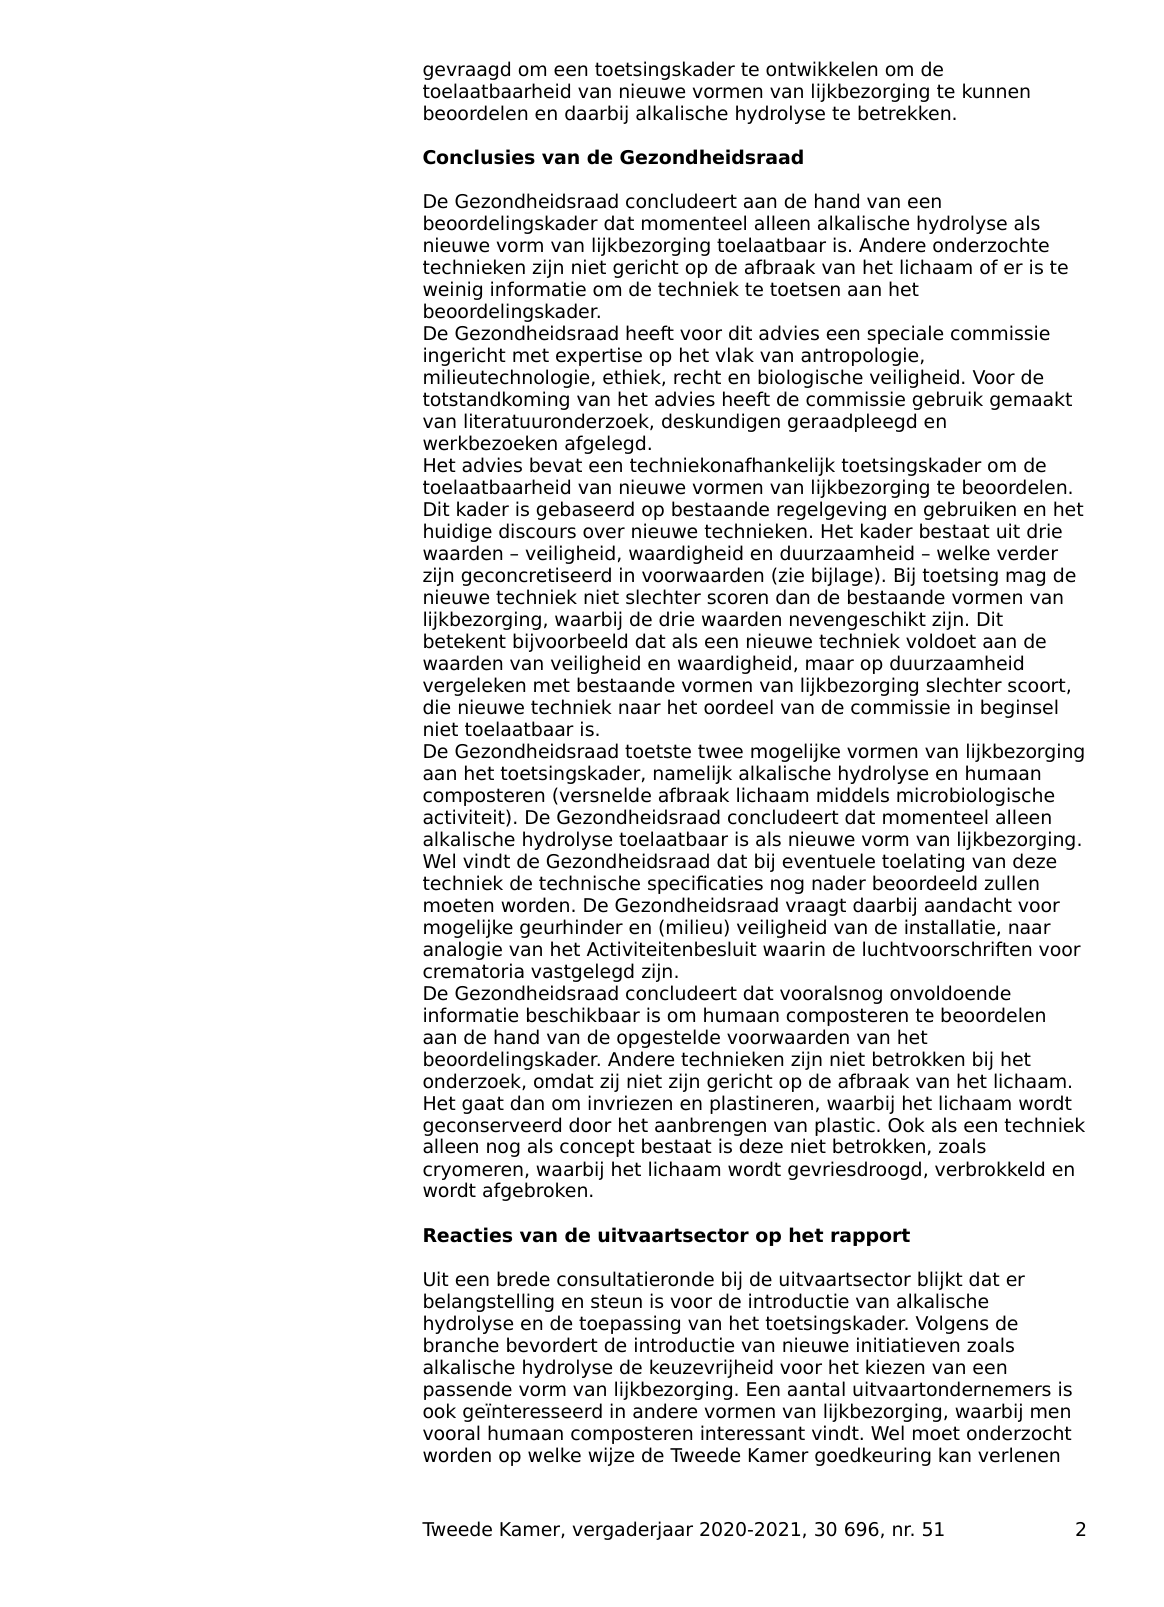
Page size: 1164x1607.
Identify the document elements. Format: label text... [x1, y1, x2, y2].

subtitle Reacties van de uitvaartsector op het rapport [422, 1224, 1087, 1247]
text Uit een brede consultatieronde bij de uitvaartsector blijkt dat er belangstelling en steun is voor de introductie van alkalische hydrolyse en de toepassing van het toetsingskader. Volgens de branche bevordert de introductie van nieuwe initiatieven zoals alkalische hydrolyse de keuzevrijheid voor het kiezen van een passende vorm van lijkbezorging. Een aantal uitvaartondernemers is ook geïnteresseerd in andere vormen van lijkbezorging, waarbij men vooral humaan composteren interessant vindt. Wel moet onderzocht worden op welke wijze de Tweede Kamer goedkeuring kan verlenen [422, 1269, 1087, 1467]
text De Gezondheidsraad concludeert dat vooralsnog onvoldoende informatie beschikbaar is om humaan composteren te beoordelen aan de hand van de opgestelde voorwaarden van het beoordelingskader. Andere technieken zijn niet betrokken bij het onderzoek, omdat zij niet zijn gericht op de afbraak van het lichaam. Het gaat dan om invriezen en plastineren, waarbij het lichaam wordt geconserveerd door het aanbrengen van plastic. Ook als een techniek alleen nog als concept bestaat is deze niet betrokken, zoals cryomeren, waarbij het lichaam wordt gevriesdroogd, verbrokkeld en wordt afgebroken. [422, 983, 1087, 1202]
text gevraagd om een toetsingskader te ontwikkelen om de toelaatbaarheid van nieuwe vormen van lijkbezorging te kunnen beoordelen en daarbij alkalische hydrolyse te betrekken. [422, 59, 1087, 125]
text Het advies bevat een techniekonafhankelijk toetsingskader om de toelaatbaarheid van nieuwe vormen van lijkbezorging te beoordelen. Dit kader is gebaseerd op bestaande regelgeving en gebruiken en het huidige discours over nieuwe technieken. Het kader bestaat uit drie waarden – veiligheid, waardigheid en duurzaamheid – welke verder zijn geconcretiseerd in voorwaarden (zie bijlage). Bij toetsing mag de nieuwe techniek niet slechter scoren dan de bestaande vormen van lijkbezorging, waarbij de drie waarden nevengeschikt zijn. Dit betekent bijvoorbeeld dat als een nieuwe techniek voldoet aan de waarden van veiligheid en waardigheid, maar op duurzaamheid vergeleken met bestaande vormen van lijkbezorging slechter scoort, die nieuwe techniek naar het oordeel van de commissie in beginsel niet toelaatbaar is. [422, 455, 1087, 741]
text De Gezondheidsraad toetste twee mogelijke vormen van lijkbezorging aan het toetsingskader, namelijk alkalische hydrolyse en humaan composteren (versnelde afbraak lichaam middels microbiologische activiteit). De Gezondheidsraad concludeert dat momenteel alleen alkalische hydrolyse toelaatbaar is als nieuwe vorm van lijkbezorging. Wel vindt de Gezondheidsraad dat bij eventuele toelating van deze techniek de technische specificaties nog nader beoordeeld zullen moeten worden. De Gezondheidsraad vraagt daarbij aandacht voor mogelijke geurhinder en (milieu) veiligheid van de installatie, naar analogie van het Activiteitenbesluit waarin de luchtvoorschriften voor crematoria vastgelegd zijn. [422, 741, 1087, 983]
text De Gezondheidsraad concludeert aan de hand van een beoordelingskader dat momenteel alleen alkalische hydrolyse als nieuwe vorm van lijkbezorging toelaatbaar is. Andere onderzochte technieken zijn niet gericht op de afbraak van het lichaam of er is te weinig informatie om de techniek te toetsen aan het beoordelingskader. [422, 191, 1087, 323]
text De Gezondheidsraad heeft voor dit advies een speciale commissie ingericht met expertise op het vlak van antropologie, milieutechnologie, ethiek, recht en biologische veiligheid. Voor de totstandkoming van het advies heeft de commissie gebruik gemaakt van literatuuronderzoek, deskundigen geraadpleegd en werkbezoeken afgelegd. [422, 323, 1087, 455]
subtitle Conclusies van de Gezondheidsraad [422, 147, 1087, 169]
